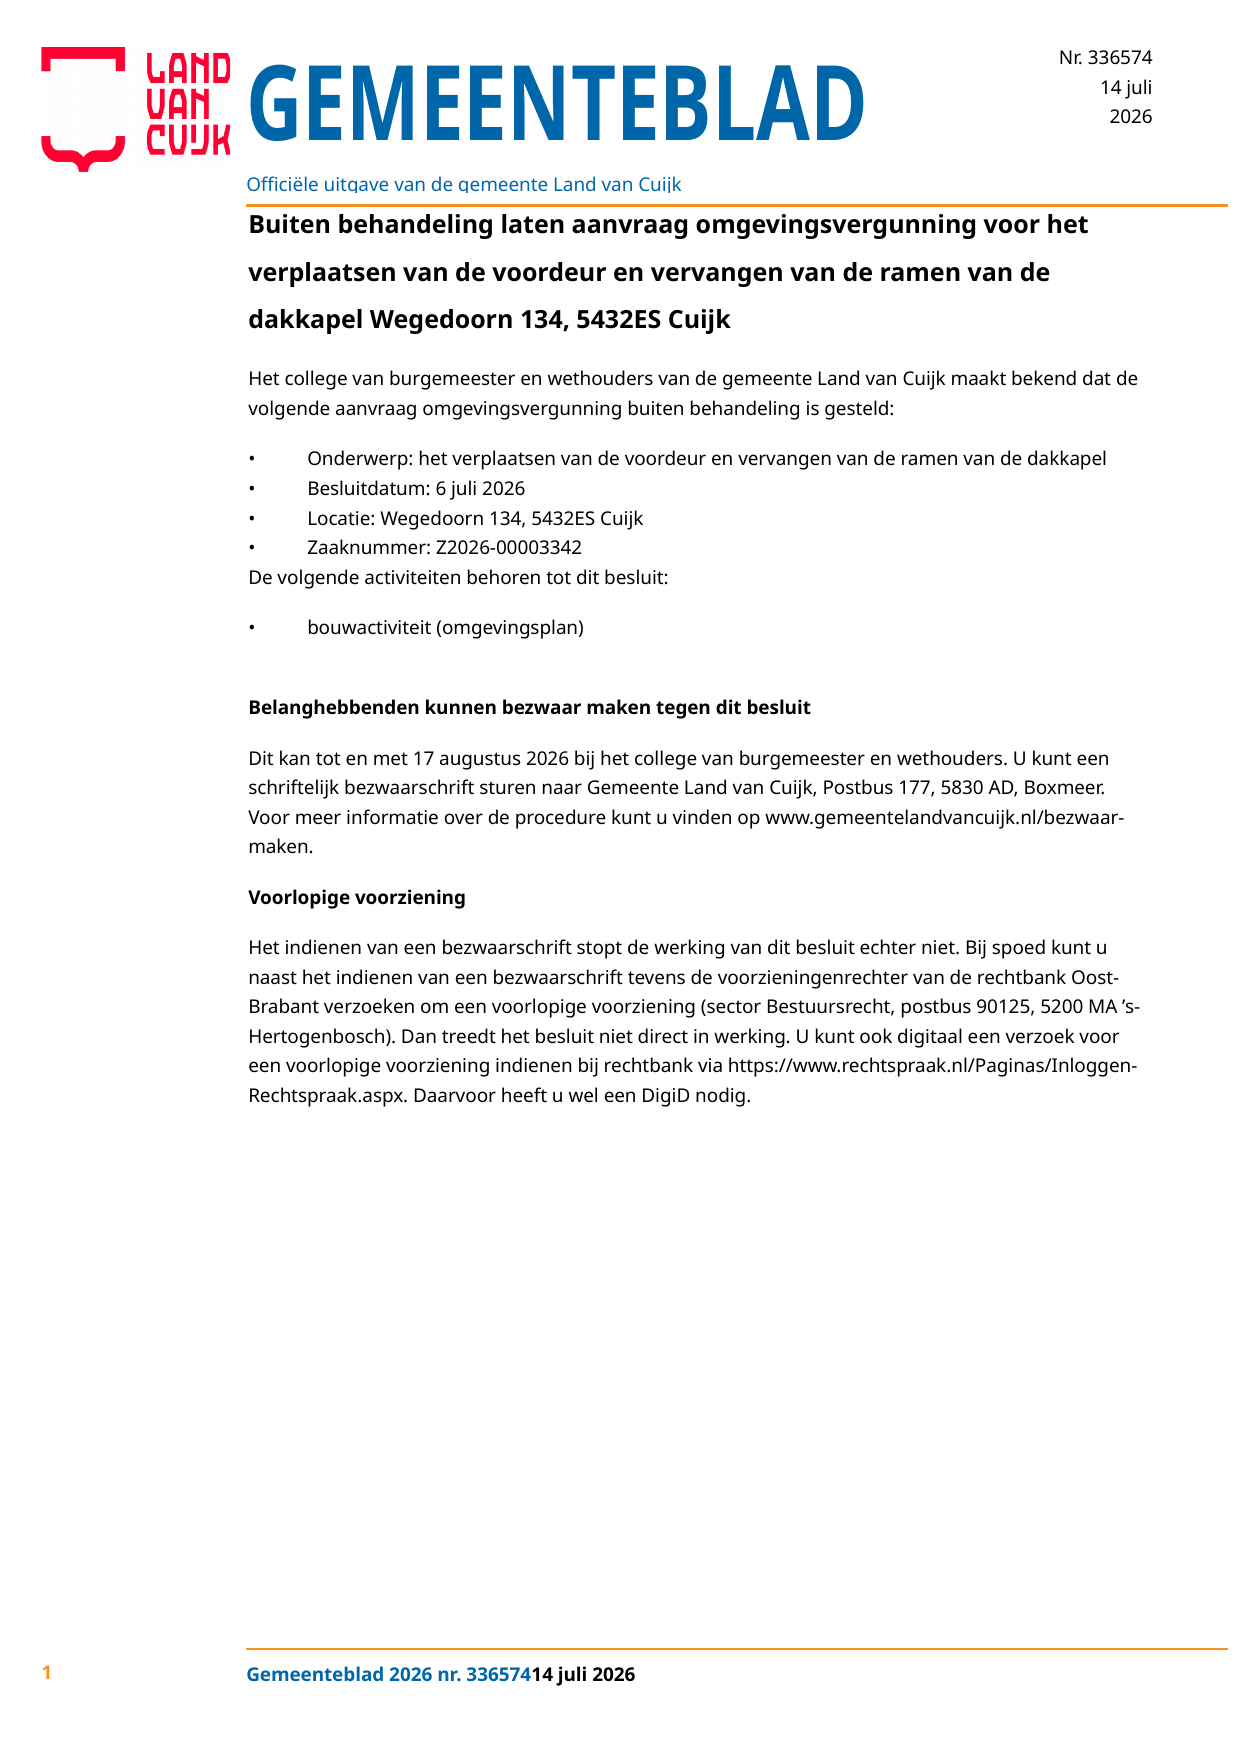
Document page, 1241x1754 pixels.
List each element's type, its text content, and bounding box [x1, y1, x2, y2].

list Besluitdatum: 6 juli 2026 [248, 475, 1152, 501]
list Onderwerp: het verplaatsen van de voordeur en vervangen van de ramen van de dakkapel [248, 446, 1152, 471]
text Het college van burgemeester en wethouders van de gemeente Land van Cuijk maakt bekend dat de volgende aanvraag omgevingsvergunning buiten behandeling is gesteld: [248, 366, 1152, 421]
picture [41, 47, 231, 172]
list Zaaknummer: Z2026-00003342 [248, 534, 1152, 560]
text Buiten behandeling laten aanvraag omgevingsvergunning voor het verplaatsen van de voordeur en vervangen van de ramen van de dakkapel Wegedoorn 134, 5432ES Cuijk [248, 207, 1152, 336]
list bouwactiviteit (omgevingsplan) [248, 614, 1152, 640]
text Belanghebbenden kunnen bezwaar maken tegen dit besluit [248, 694, 1152, 720]
text Het indienen van een bezwaarschrift stopt de werking van dit besluit echter niet. Bij spoed kunt u naast het indienen van een bezwaarschrift tevens de voorzieningenrechter van de rechtbank Oost-Brabant verzoeken om een voorlopige voorziening (sector Bestuursrecht, postbus 90125, 5200 MA ’s-Hertogenbosch). Dan treedt het besluit niet direct in werking. U kunt ook digitaal een verzoek voor een voorlopige voorziening indienen bij rechtbank via https://www.rechtspraak.nl/Paginas/Inloggen-Rechtspraak.aspx. Daarvoor heeft u wel een DigiD nodig. [248, 934, 1152, 1108]
list Locatie: Wegedoorn 134, 5432ES Cuijk [248, 505, 1152, 530]
text De volgende activiteiten behoren tot dit besluit: [248, 564, 1152, 589]
text Dit kan tot en met 17 augustus 2026 bij het college van burgemeester en wethouders. U kunt een schriftelijk bezwaarschrift sturen naar Gemeente Land van Cuijk, Postbus 177, 5830 AD, Boxmeer. Voor meer informatie over de procedure kunt u vinden op www.gemeentelandvancuijk.nl/bezwaar-maken. [248, 745, 1152, 859]
text Voorlopige voorziening [248, 884, 1152, 909]
